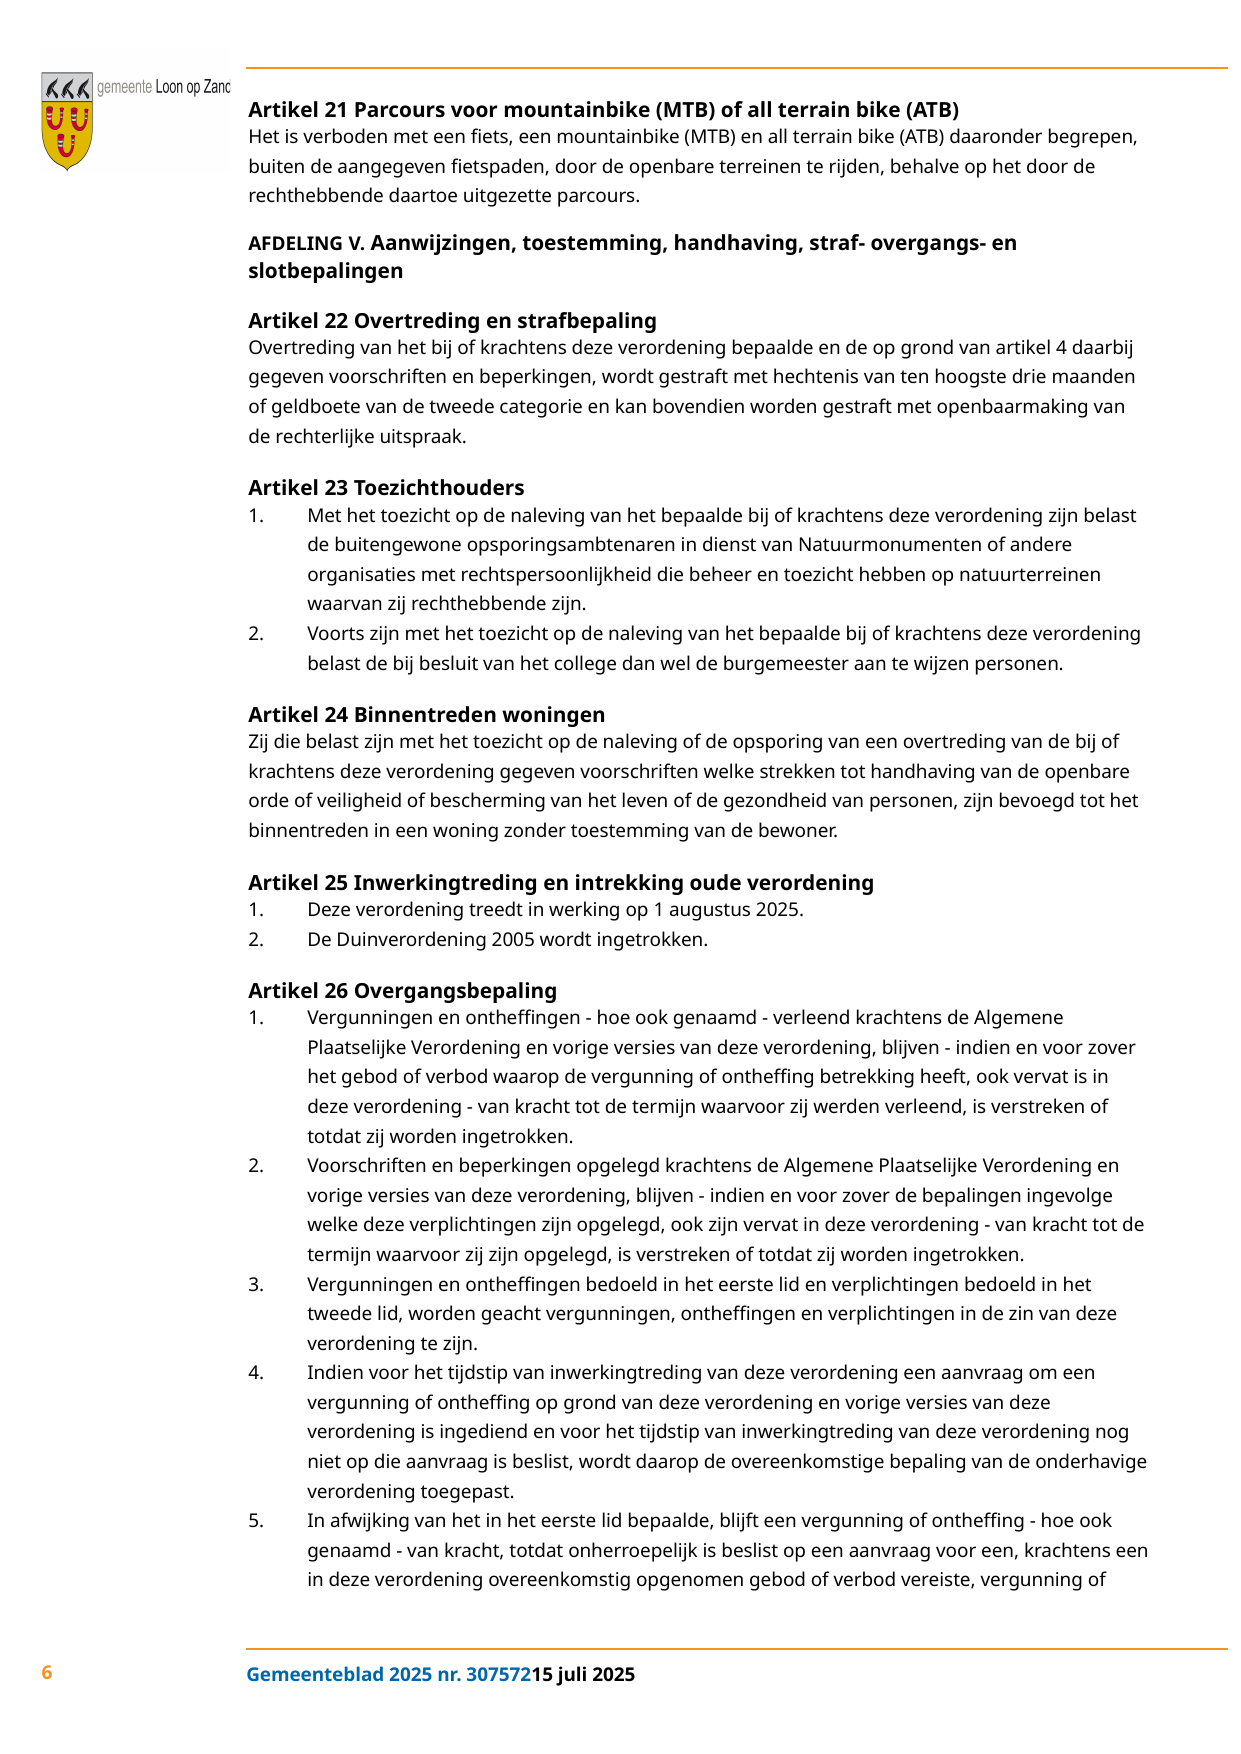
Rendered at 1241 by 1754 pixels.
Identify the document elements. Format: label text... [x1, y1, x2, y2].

list Vergunningen en ontheffingen - hoe ook genaamd - verleend krachtens de Algemene Plaatselijke Verordening en vorige versies van deze verordening, blijven - indien en voor zover het gebod of verbod waarop de vergunning of ontheffing betrekking heeft, ook vervat is in deze verordening - van kracht tot de termijn waarvoor zij werden verleend, is verstreken of totdat zij worden ingetrokken. [248, 1004, 1152, 1149]
list Deze verordening treedt in werking op 1 augustus 2025. [248, 896, 1152, 922]
text Het is verboden met een fiets, een mountainbike (MTB) en all terrain bike (ATB) daaronder begrepen, buiten de aangegeven fietspaden, door de openbare terreinen te rijden, behalve op het door de rechthebbende daartoe uitgezette parcours. [248, 123, 1152, 208]
list De Duinverordening 2005 wordt ingetrokken. [248, 926, 1152, 951]
list Voorschriften en beperkingen opgelegd krachtens de Algemene Plaatselijke Verordening en vorige versies van deze verordening, blijven - indien en voor zover de bepalingen ingevolge welke deze verplichtingen zijn opgelegd, ook zijn vervat in deze verordening - van kracht tot de termijn waarvoor zij zijn opgelegd, is verstreken of totdat zij worden ingetrokken. [248, 1152, 1152, 1267]
list Met het toezicht op de naleving van het bepaalde bij of krachtens deze verordening zijn belast de buitengewone opsporingsambtenaren in dienst van Natuurmonumenten of andere organisaties met rechtspersoonlijkheid die beheer en toezicht hebben op natuurterreinen waarvan zij rechthebbende zijn. [248, 502, 1152, 616]
text Artikel 21 Parcours voor mountainbike (MTB) of all terrain bike (ATB) [248, 95, 1152, 123]
text Overtreding van het bij of krachtens deze verordening bepaalde en de op grond van artikel 4 daarbij gegeven voorschriften en beperkingen, wordt gestraft met hechtenis van ten hoogste drie maanden of geldboete van de tweede categorie en kan bovendien worden gestraft met openbaarmaking van de rechterlijke uitspraak. [248, 334, 1152, 449]
list In afwijking van het in het eerste lid bepaalde, blijft een vergunning of ontheffing - hoe ook genaamd - van kracht, totdat onherroepelijk is beslist op een aanvraag voor een, krachtens een in deze verordening overeenkomstig opgenomen gebod of verbod vereiste, vergunning of [248, 1507, 1152, 1592]
text AFDELING V. Aanwijzingen, toestemming, handhaving, straf- overgangs- en slotbepalingen [248, 228, 1152, 285]
text Artikel 26 Overgangsbepaling [248, 976, 1152, 1004]
text Artikel 25 Inwerkingtreding en intrekking oude verordening [248, 868, 1152, 896]
picture [41, 47, 231, 172]
list Vergunningen en ontheffingen bedoeld in het eerste lid en verplichtingen bedoeld in het tweede lid, worden geacht vergunningen, ontheffingen en verplichtingen in de zin van deze verordening te zijn. [248, 1271, 1152, 1356]
list Voorts zijn met het toezicht op de naleving van het bepaalde bij of krachtens deze verordening belast de bij besluit van het college dan wel de burgemeester aan te wijzen personen. [248, 620, 1152, 675]
text Artikel 24 Binnentreden woningen [248, 700, 1152, 728]
list Indien voor het tijdstip van inwerkingtreding van deze verordening een aanvraag om een vergunning of ontheffing op grond van deze verordening en vorige versies van deze verordening is ingediend en voor het tijdstip van inwerkingtreding van deze verordening nog niet op die aanvraag is beslist, wordt daarop de overeenkomstige bepaling van de onderhavige verordening toegepast. [248, 1359, 1152, 1504]
text Artikel 22 Overtreding en strafbepaling [248, 306, 1152, 334]
text Artikel 23 Toezichthouders [248, 473, 1152, 502]
text Zij die belast zijn met het toezicht op de naleving of de opsporing van een overtreding van de bij of krachtens deze verordening gegeven voorschriften welke strekken tot handhaving van de openbare orde of veiligheid of bescherming van het leven of de gezondheid van personen, zijn bevoegd tot het binnentreden in een woning zonder toestemming van de bewoner. [248, 728, 1152, 843]
